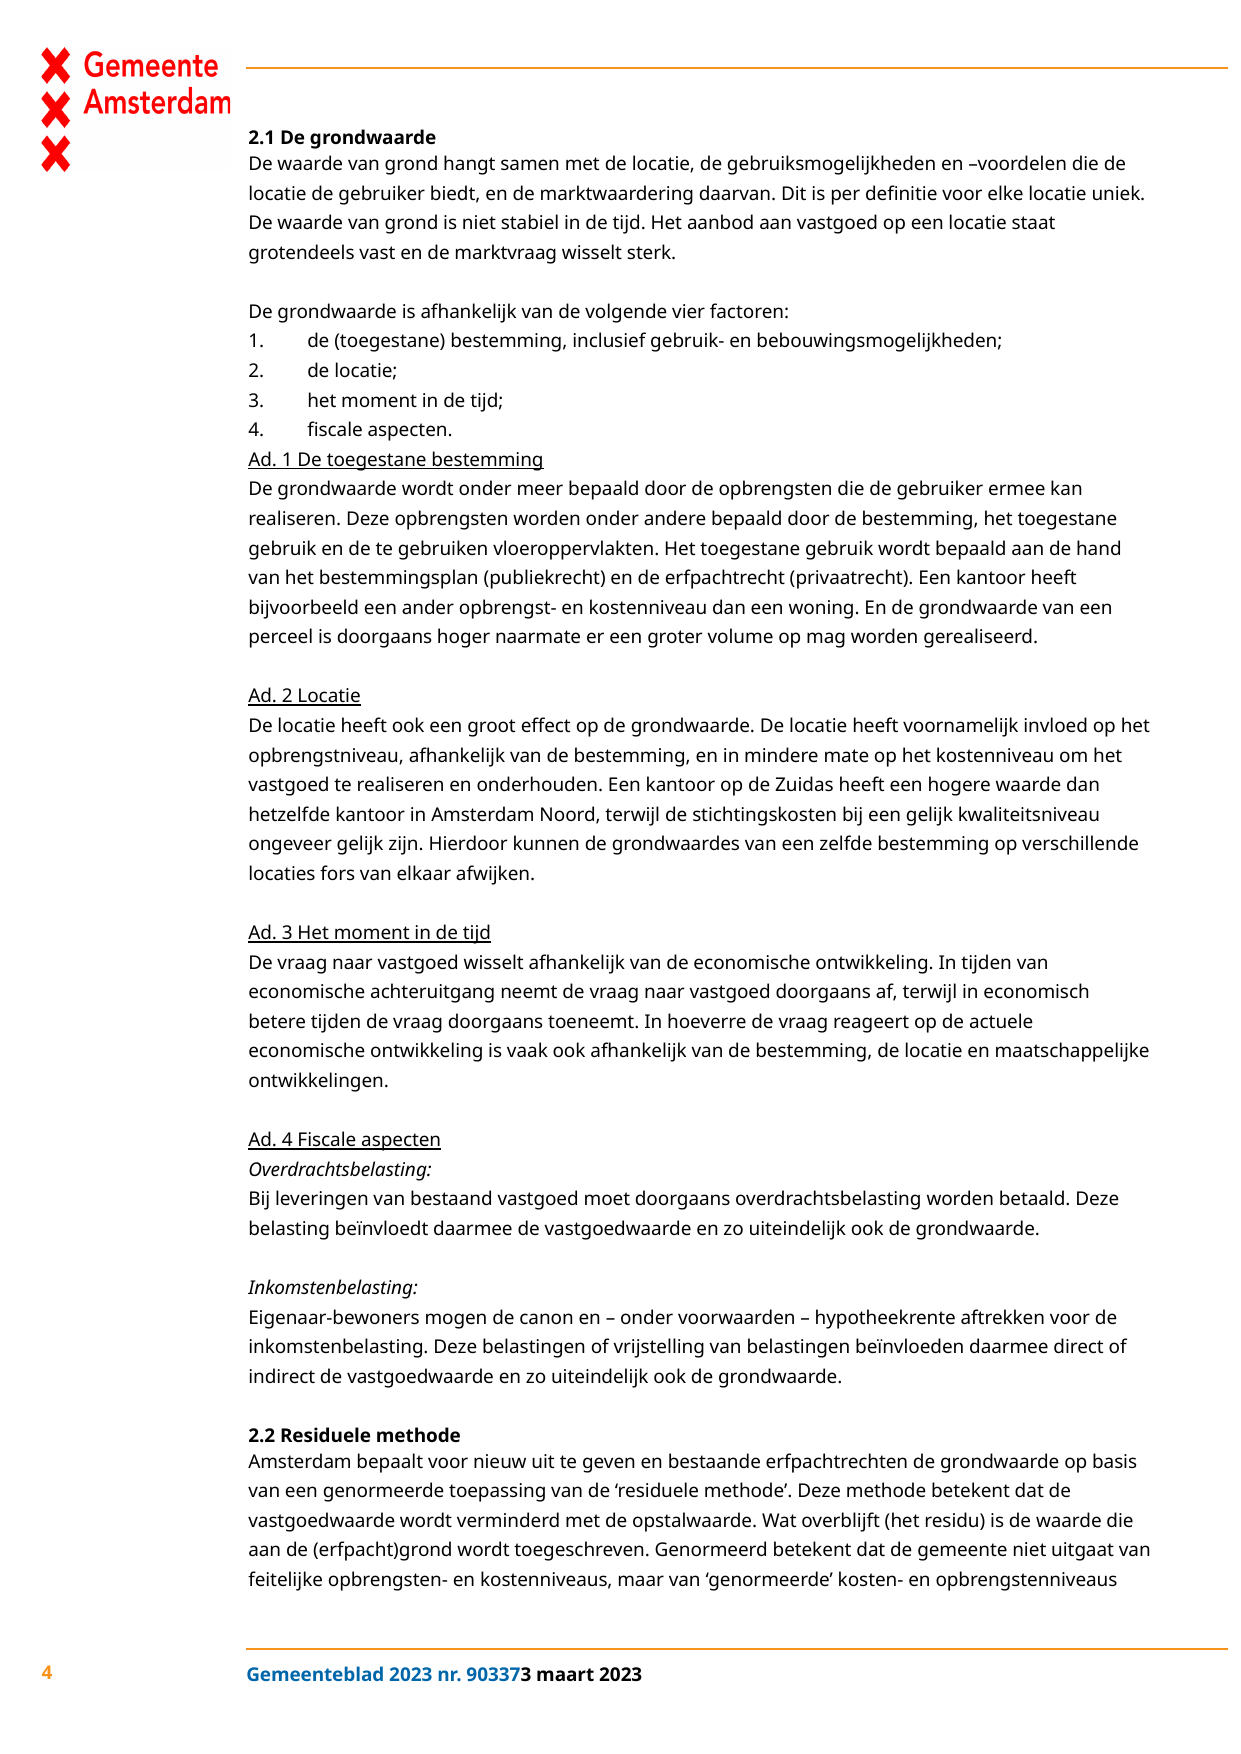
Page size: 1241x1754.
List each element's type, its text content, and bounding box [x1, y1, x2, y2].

text Ad. 2 Locatie [248, 683, 1152, 708]
text De vraag naar vastgoed wisselt afhankelijk van de economische ontwikkeling. In tijden van economische achteruitgang neemt de vraag naar vastgoed doorgaans af, terwijl in economisch betere tijden de vraag doorgaans toeneemt. In hoeverre de vraag reageert op de actuele economische ontwikkeling is vaak ook afhankelijk van de bestemming, de locatie en maatschappelijke ontwikkelingen. [248, 949, 1152, 1093]
text Ad. 4 Fiscale aspecten [248, 1126, 1152, 1152]
text 2.1 De grondwaarde [248, 124, 1152, 150]
text Ad. 1 De toegestane bestemming [248, 446, 1152, 472]
text Eigenaar-bewoners mogen de canon en – onder voorwaarden – hypotheekrente aftrekken voor de inkomstenbelasting. Deze belastingen of vrijstelling van belastingen beïnvloeden daarmee direct of indirect de vastgoedwaarde en zo uiteindelijk ook de grondwaarde. [248, 1304, 1152, 1389]
text De grondwaarde wordt onder meer bepaald door de opbrengsten die de gebruiker ermee kan realiseren. Deze opbrengsten worden onder andere bepaald door de bestemming, het toegestane gebruik en de te gebruiken vloeroppervlakten. Het toegestane gebruik wordt bepaald aan de hand van het bestemmingsplan (publiekrecht) en de erfpachtrecht (privaatrecht). Een kantoor heeft bijvoorbeeld een ander opbrengst- en kostenniveau dan een woning. En de grondwaarde van een perceel is doorgaans hoger naarmate er een groter volume op mag worden gerealiseerd. [248, 476, 1152, 649]
text Overdrachtsbelasting: [248, 1156, 1152, 1182]
text Bij leveringen van bestaand vastgoed moet doorgaans overdrachtsbelasting worden betaald. Deze belasting beïnvloedt daarmee de vastgoedwaarde en zo uiteindelijk ook de grondwaarde. [248, 1186, 1152, 1241]
text Inkomstenbelasting: [248, 1274, 1152, 1300]
text Ad. 3 Het moment in de tijd [248, 919, 1152, 945]
list de locatie; [248, 357, 1152, 383]
text De waarde van grond hangt samen met de locatie, de gebruiksmogelijkheden en –voordelen die de locatie de gebruiker biedt, en de marktwaardering daarvan. Dit is per definitie voor elke locatie uniek. De waarde van grond is niet stabiel in de tijd. Het aanbod aan vastgoed op een locatie staat grotendeels vast en de marktvraag wisselt sterk. [248, 150, 1152, 264]
text De grondwaarde is afhankelijk van de volgende vier factoren: [248, 298, 1152, 324]
text 2.2 Residuele methode [248, 1422, 1152, 1448]
picture [41, 47, 231, 172]
list de (toegestane) bestemming, inclusief gebruik- en bebouwingsmogelijkheden; [248, 328, 1152, 353]
text Amsterdam bepaalt voor nieuw uit te geven en bestaande erfpachtrechten de grondwaarde op basis van een genormeerde toepassing van de ‘residuele methode’. Deze methode betekent dat de vastgoedwaarde wordt verminderd met de opstalwaarde. Wat overblijft (het residu) is de waarde die aan de (erfpacht)grond wordt toegeschreven. Genormeerd betekent dat de gemeente niet uitgaat van feitelijke opbrengsten- en kostenniveaus, maar van ‘genormeerde’ kosten- en opbrengstenniveaus [248, 1448, 1152, 1592]
list het moment in de tijd; [248, 387, 1152, 412]
list fiscale aspecten. [248, 416, 1152, 442]
text De locatie heeft ook een groot effect op de grondwaarde. De locatie heeft voornamelijk invloed op het opbrengstniveau, afhankelijk van de bestemming, en in mindere mate op het kostenniveau om het vastgoed te realiseren en onderhouden. Een kantoor op de Zuidas heeft een hogere waarde dan hetzelfde kantoor in Amsterdam Noord, terwijl de stichtingskosten bij een gelijk kwaliteitsniveau ongeveer gelijk zijn. Hierdoor kunnen de grondwaardes van een zelfde bestemming op verschillende locaties fors van elkaar afwijken. [248, 712, 1152, 886]
